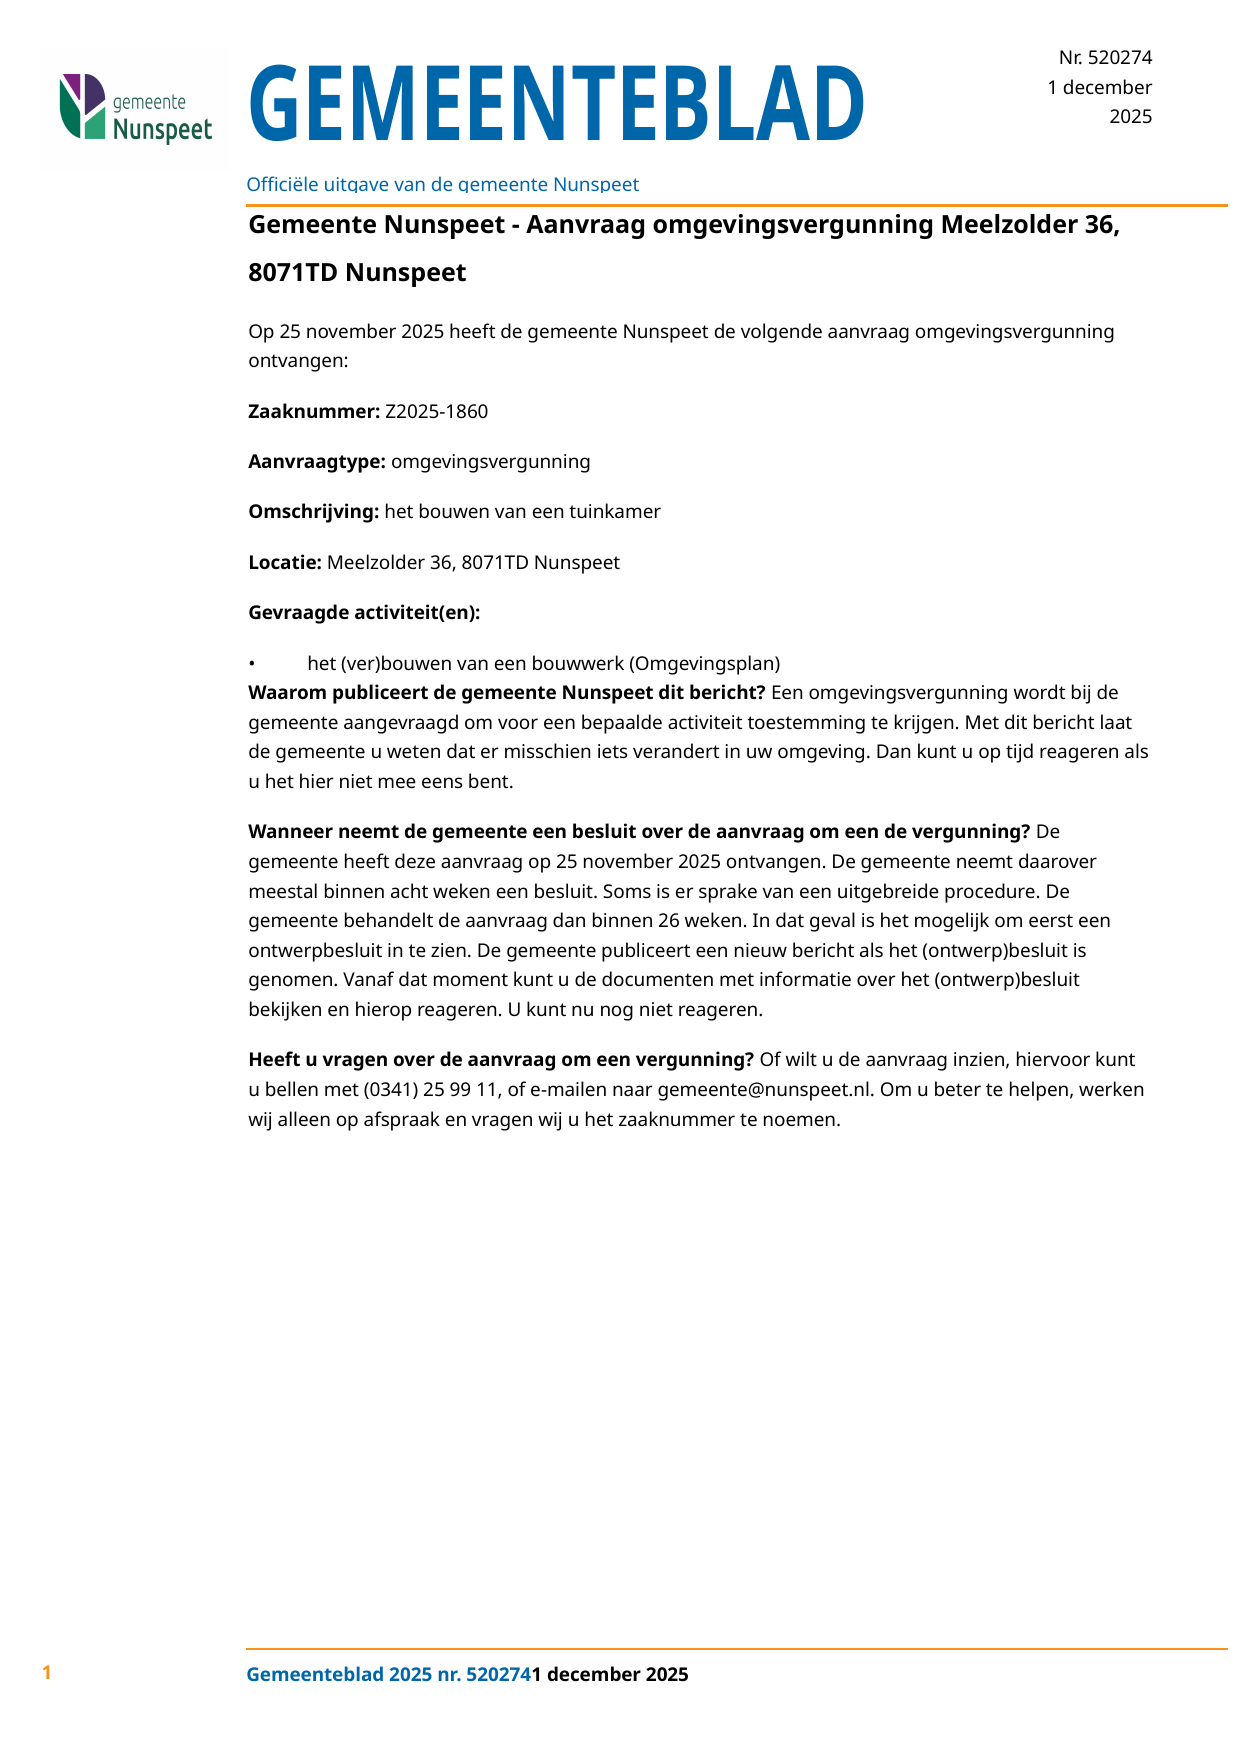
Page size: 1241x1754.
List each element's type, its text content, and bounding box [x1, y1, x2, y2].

text Aanvraagtype: omgevingsvergunning [248, 448, 1152, 474]
text Wanneer neemt de gemeente een besluit over de aanvraag om een de vergunning? De gemeente heeft deze aanvraag op 25 november 2025 ontvangen. De gemeente neemt daarover meestal binnen acht weken een besluit. Soms is er sprake van een uitgebreide procedure. De gemeente behandelt de aanvraag dan binnen 26 weken. In dat geval is het mogelijk om eerst een ontwerpbesluit in te zien. De gemeente publiceert een nieuw bericht als het (ontwerp)besluit is genomen. Vanaf dat moment kunt u de documenten met informatie over het (ontwerp)besluit bekijken en hierop reageren. U kunt nu nog niet reageren. [248, 819, 1152, 1022]
text Waarom publiceert de gemeente Nunspeet dit bericht? Een omgevingsvergunning wordt bij de gemeente aangevraagd om voor een bepaalde activiteit toestemming te krijgen. Met dit bericht laat de gemeente u weten dat er misschien iets verandert in uw omgeving. Dan kunt u op tijd reageren als u het hier niet mee eens bent. [248, 679, 1152, 794]
picture [41, 47, 231, 172]
text Heeft u vragen over de aanvraag om een vergunning? Of wilt u de aanvraag inzien, hiervoor kunt u bellen met (0341) 25 99 11, of e-mailen naar gemeente@nunspeet.nl. Om u beter te helpen, werken wij alleen op afspraak en vragen wij u het zaaknummer te noemen. [248, 1047, 1152, 1132]
text Omschrijving: het bouwen van een tuinkamer [248, 499, 1152, 524]
text Gevraagde activiteit(en): [248, 599, 1152, 625]
list het (ver)bouwen van een bouwwerk (Omgevingsplan) [248, 650, 1152, 676]
text Zaaknummer: Z2025-1860 [248, 398, 1152, 424]
text Gemeente Nunspeet - Aanvraag omgevingsvergunning Meelzolder 36, 8071TD Nunspeet [248, 207, 1152, 288]
text Locatie: Meelzolder 36, 8071TD Nunspeet [248, 549, 1152, 575]
text Op 25 november 2025 heeft de gemeente Nunspeet de volgende aanvraag omgevingsvergunning ontvangen: [248, 318, 1152, 373]
